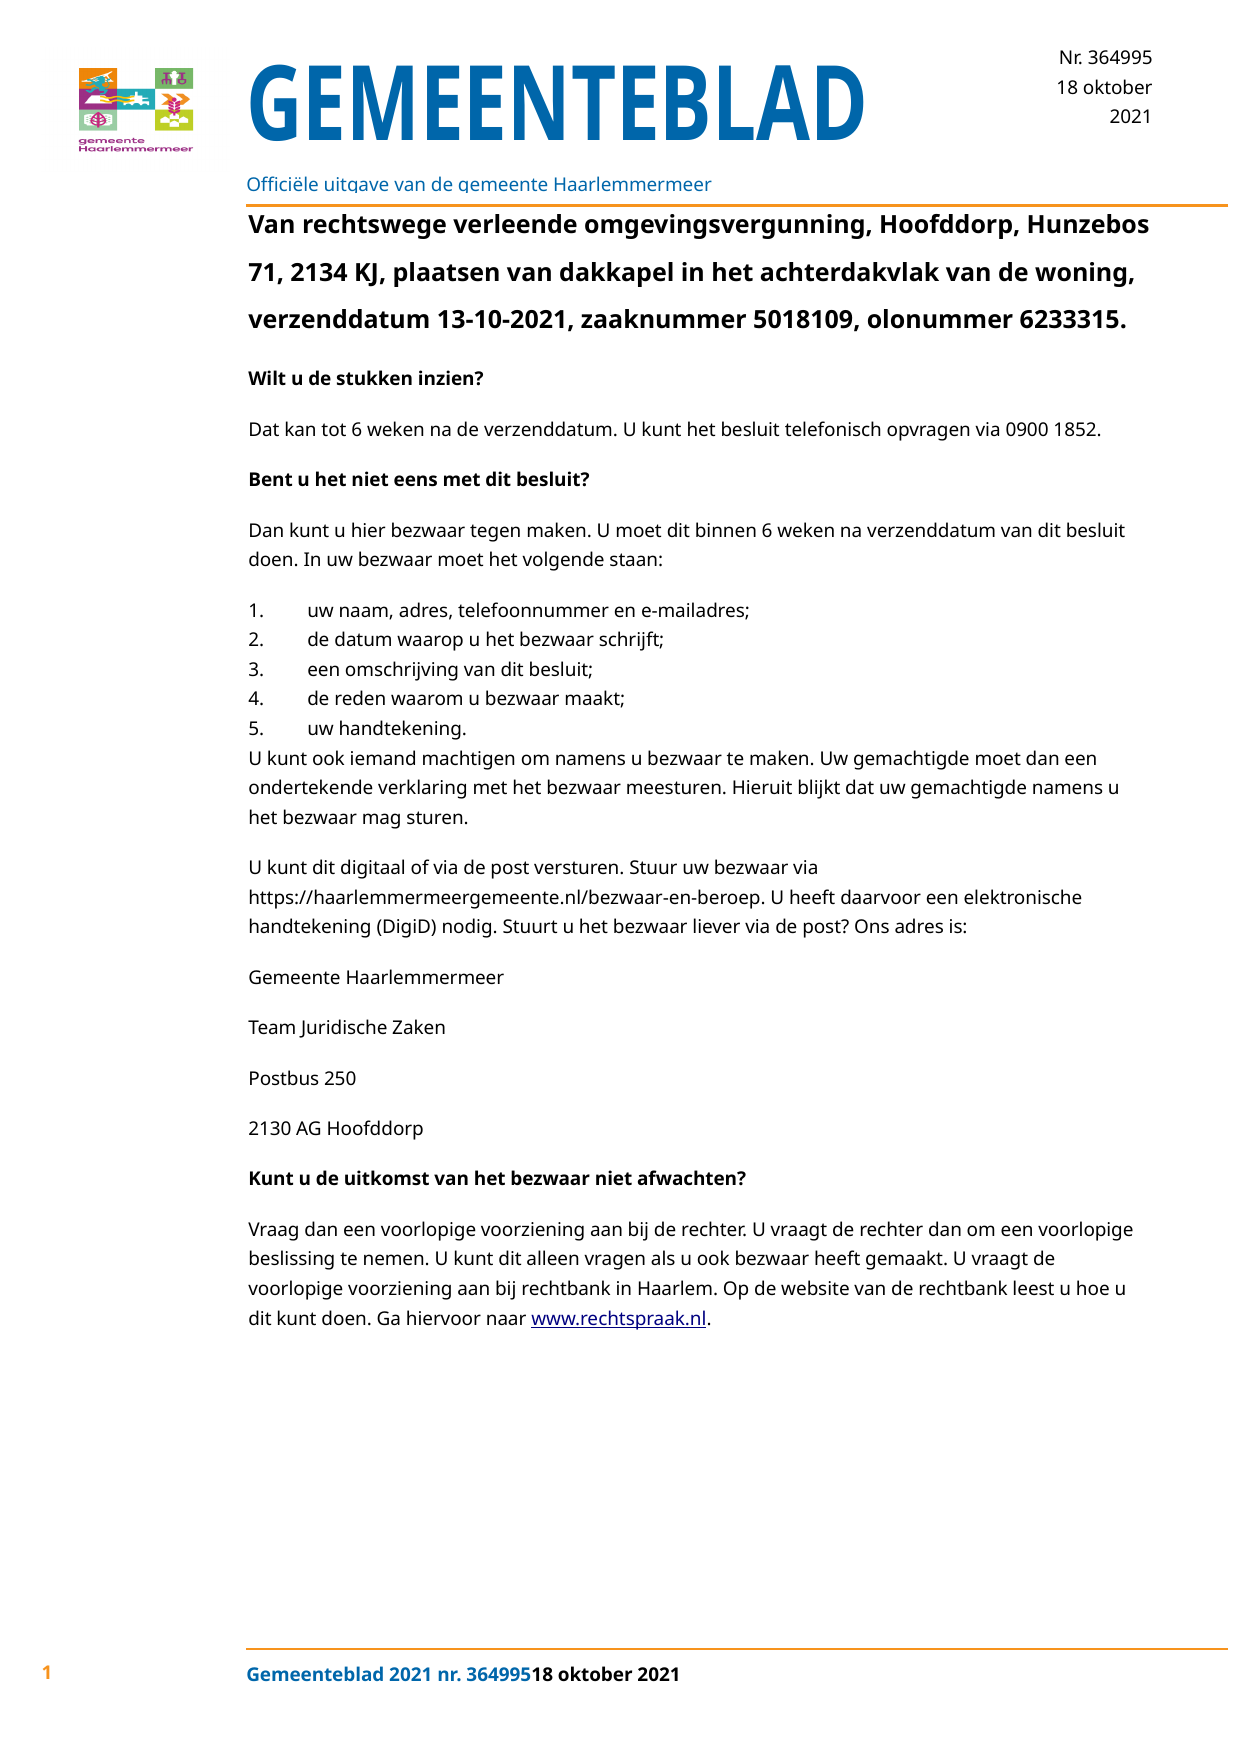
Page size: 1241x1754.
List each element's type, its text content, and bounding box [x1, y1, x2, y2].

text Wilt u de stukken inzien? [248, 366, 1152, 391]
list uw naam, adres, telefoonnummer en e-mailadres; [248, 597, 1152, 622]
list de reden waarom u bezwaar maakt; [248, 686, 1152, 711]
list uw handtekening. [248, 715, 1152, 741]
text Dan kunt u hier bezwaar tegen maken. U moet dit binnen 6 weken na verzenddatum van dit besluit doen. In uw bezwaar moet het volgende staan: [248, 517, 1152, 572]
picture [41, 47, 231, 172]
list een omschrijving van dit besluit; [248, 656, 1152, 682]
text Dat kan tot 6 weken na de verzenddatum. U kunt het besluit telefonisch opvragen via 0900 1852. [248, 416, 1152, 442]
text Bent u het niet eens met dit besluit? [248, 466, 1152, 492]
text Vraag dan een voorlopige voorziening aan bij de rechter. U vraagt de rechter dan om een voorlopige beslissing te nemen. U kunt dit alleen vragen als u ook bezwaar heeft gemaakt. U vraagt de voorlopige voorziening aan bij rechtbank in Haarlem. Op de website van de rechtbank leest u hoe u dit kunt doen. Ga hiervoor naar www.rechtspraak.nl. [248, 1216, 1152, 1330]
text Postbus 250 [248, 1065, 1152, 1090]
text U kunt dit digitaal of via de post versturen. Stuur uw bezwaar via https://haarlemmermeergemeente.nl/bezwaar-en-beroep. U heeft daarvoor een elektronische handtekening (DigiD) nodig. Stuurt u het bezwaar liever via de post? Ons adres is: [248, 854, 1152, 939]
text 2130 AG Hoofddorp [248, 1115, 1152, 1141]
text U kunt ook iemand machtigen om namens u bezwaar te maken. Uw gemachtigde moet dan een ondertekende verklaring met het bezwaar meesturen. Hieruit blijkt dat uw gemachtigde namens u het bezwaar mag sturen. [248, 745, 1152, 829]
text Van rechtswege verleende omgevingsvergunning, Hoofddorp, Hunzebos 71, 2134 KJ, plaatsen van dakkapel in het achterdakvlak van de woning, verzenddatum 13-10-2021, zaaknummer 5018109, olonummer 6233315. [248, 207, 1152, 336]
text Kunt u de uitkomst van het bezwaar niet afwachten? [248, 1166, 1152, 1191]
list de datum waarop u het bezwaar schrijft; [248, 626, 1152, 652]
text Team Juridische Zaken [248, 1014, 1152, 1040]
text Gemeente Haarlemmermeer [248, 964, 1152, 989]
